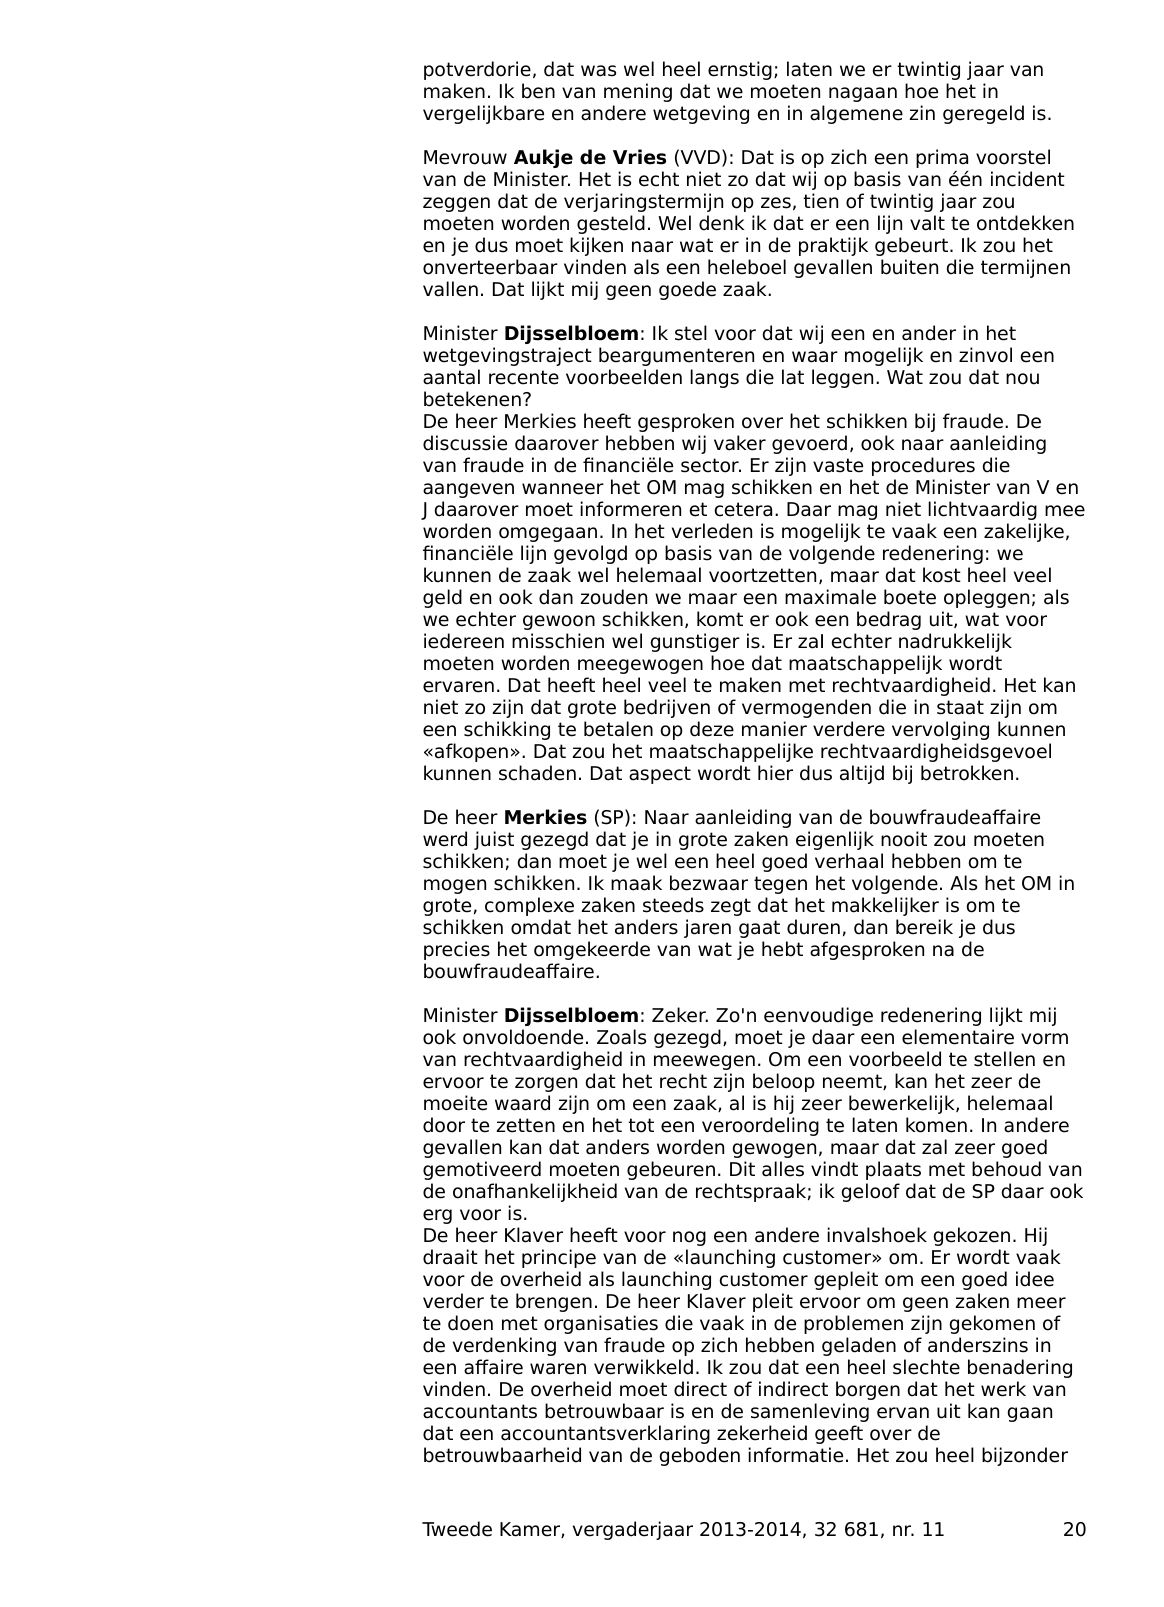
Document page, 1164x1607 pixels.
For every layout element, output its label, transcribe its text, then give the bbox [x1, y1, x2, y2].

text De heer Merkies (SP): Naar aanleiding van de bouwfraudeaffaire werd juist gezegd dat je in grote zaken eigenlijk nooit zou moeten schikken; dan moet je wel een heel goed verhaal hebben om te mogen schikken. Ik maak bezwaar tegen het volgende. Als het OM in grote, complexe zaken steeds zegt dat het makkelijker is om te schikken omdat het anders jaren gaat duren, dan bereik je dus precies het omgekeerde van wat je hebt afgesproken na de bouwfraudeaffaire. [422, 807, 1087, 983]
text De heer Merkies heeft gesproken over het schikken bij fraude. De discussie daarover hebben wij vaker gevoerd, ook naar aanleiding van fraude in de financiële sector. Er zijn vaste procedures die aangeven wanneer het OM mag schikken en het de Minister van V en J daarover moet informeren et cetera. Daar mag niet lichtvaardig mee worden omgegaan. In het verleden is mogelijk te vaak een zakelijke, financiële lijn gevolgd op basis van de volgende redenering: we kunnen de zaak wel helemaal voortzetten, maar dat kost heel veel geld en ook dan zouden we maar een maximale boete opleggen; als we echter gewoon schikken, komt er ook een bedrag uit, wat voor iedereen misschien wel gunstiger is. Er zaI echter nadrukkelijk moeten worden meegewogen hoe dat maatschappelijk wordt ervaren. Dat heeft heel veel te maken met rechtvaardigheid. Het kan niet zo zijn dat grote bedrijven of vermogenden die in staat zijn om een schikking te betalen op deze manier verdere vervolging kunnen «afkopen». Dat zou het maatschappelijke rechtvaardigheidsgevoel kunnen schaden. Dat aspect wordt hier dus altijd bij betrokken. [422, 411, 1087, 785]
text De heer Klaver heeft voor nog een andere invalshoek gekozen. Hij draait het principe van de «launching customer» om. Er wordt vaak voor de overheid als launching customer gepleit om een goed idee verder te brengen. De heer Klaver pleit ervoor om geen zaken meer te doen met organisaties die vaak in de problemen zijn gekomen of de verdenking van fraude op zich hebben geladen of anderszins in een affaire waren verwikkeld. Ik zou dat een heel slechte benadering vinden. De overheid moet direct of indirect borgen dat het werk van accountants betrouwbaar is en de samenleving ervan uit kan gaan dat een accountantsverklaring zekerheid geeft over de betrouwbaarheid van de geboden informatie. Het zou heel bijzonder [422, 1225, 1087, 1467]
text Mevrouw Aukje de Vries (VVD): Dat is op zich een prima voorstel van de Minister. Het is echt niet zo dat wij op basis van één incident zeggen dat de verjaringstermijn op zes, tien of twintig jaar zou moeten worden gesteld. Wel denk ik dat er een lijn valt te ontdekken en je dus moet kijken naar wat er in de praktijk gebeurt. Ik zou het onverteerbaar vinden als een heleboel gevallen buiten die termijnen vallen. Dat lijkt mij geen goede zaak. [422, 147, 1087, 301]
text Minister Dijsselbloem: Zeker. Zo'n eenvoudige redenering lijkt mij ook onvoldoende. Zoals gezegd, moet je daar een elementaire vorm van rechtvaardigheid in meewegen. Om een voorbeeld te stellen en ervoor te zorgen dat het recht zijn beloop neemt, kan het zeer de moeite waard zijn om een zaak, al is hij zeer bewerkelijk, helemaal door te zetten en het tot een veroordeling te laten komen. In andere gevallen kan dat anders worden gewogen, maar dat zal zeer goed gemotiveerd moeten gebeuren. Dit alles vindt plaats met behoud van de onafhankelijkheid van de rechtspraak; ik geloof dat de SP daar ook erg voor is. [422, 1005, 1087, 1225]
text potverdorie, dat was wel heel ernstig; laten we er twintig jaar van maken. Ik ben van mening dat we moeten nagaan hoe het in vergelijkbare en andere wetgeving en in algemene zin geregeld is. [422, 59, 1087, 125]
text Minister Dijsselbloem: Ik stel voor dat wij een en ander in het wetgevingstraject beargumenteren en waar mogelijk en zinvol een aantal recente voorbeelden langs die lat leggen. Wat zou dat nou betekenen? [422, 323, 1087, 411]
